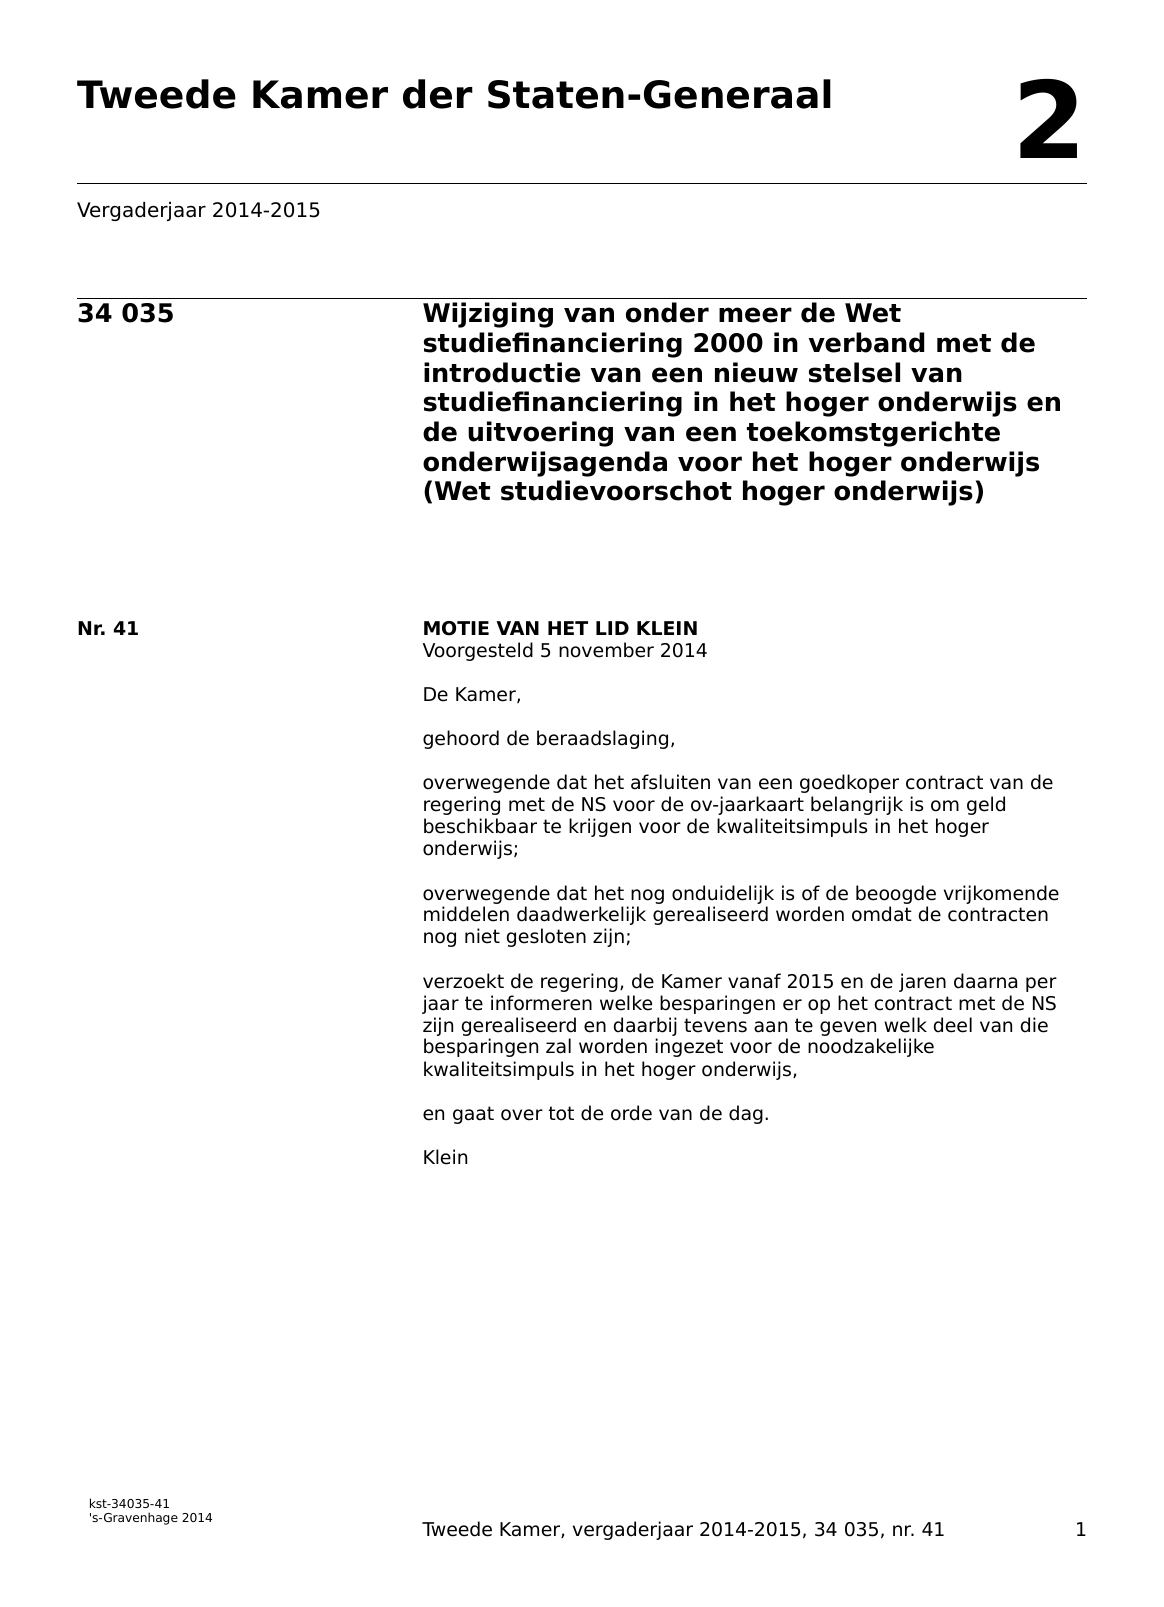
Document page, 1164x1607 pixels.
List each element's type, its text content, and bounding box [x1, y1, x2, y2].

text Voorgesteld 5 november 2014 [422, 640, 1087, 662]
text Klein [422, 1147, 1087, 1169]
text en gaat over tot de orde van de dag. [422, 1103, 1087, 1124]
text De Kamer, [422, 684, 1087, 706]
table_header Tweede Kamer der Staten-Generaal [77, 59, 886, 183]
text gehoord de beraadslaging, [422, 728, 1087, 750]
text 's-Gravenhage 2014 [88, 1511, 323, 1525]
subtitle Nr. 41 MOTIE VAN HET LID KLEIN [77, 618, 1087, 640]
table_cell Vergaderjaar 2014-2015 [77, 184, 1087, 298]
table_header 2 [886, 59, 1087, 183]
subtitle 34 035 Wijziging van onder meer de Wet studiefinanciering 2000 in verband met de introductie van een nieuw stelsel van studiefinanciering in het hoger onderwijs en de uitvoering van een toekomstgerichte onderwijsagenda voor het hoger onderwijs (Wet studievoorschot hoger onderwijs) [77, 299, 1087, 507]
text verzoekt de regering, de Kamer vanaf 2015 en de jaren daarna per jaar te informeren welke besparingen er op het contract met de NS zijn gerealiseerd en daarbij tevens aan te geven welk deel van die besparingen zal worden ingezet voor de noodzakelijke kwaliteitsimpuls in het hoger onderwijs, [422, 971, 1087, 1080]
text kst-34035-41 [88, 1497, 323, 1511]
text overwegende dat het nog onduidelijk is of de beoogde vrijkomende middelen daadwerkelijk gerealiseerd worden omdat de contracten nog niet gesloten zijn; [422, 882, 1087, 948]
text overwegende dat het afsluiten van een goedkoper contract van de regering met de NS voor de ov-jaarkaart belangrijk is om geld beschikbaar te krijgen voor de kwaliteitsimpuls in het hoger onderwijs; [422, 772, 1087, 860]
